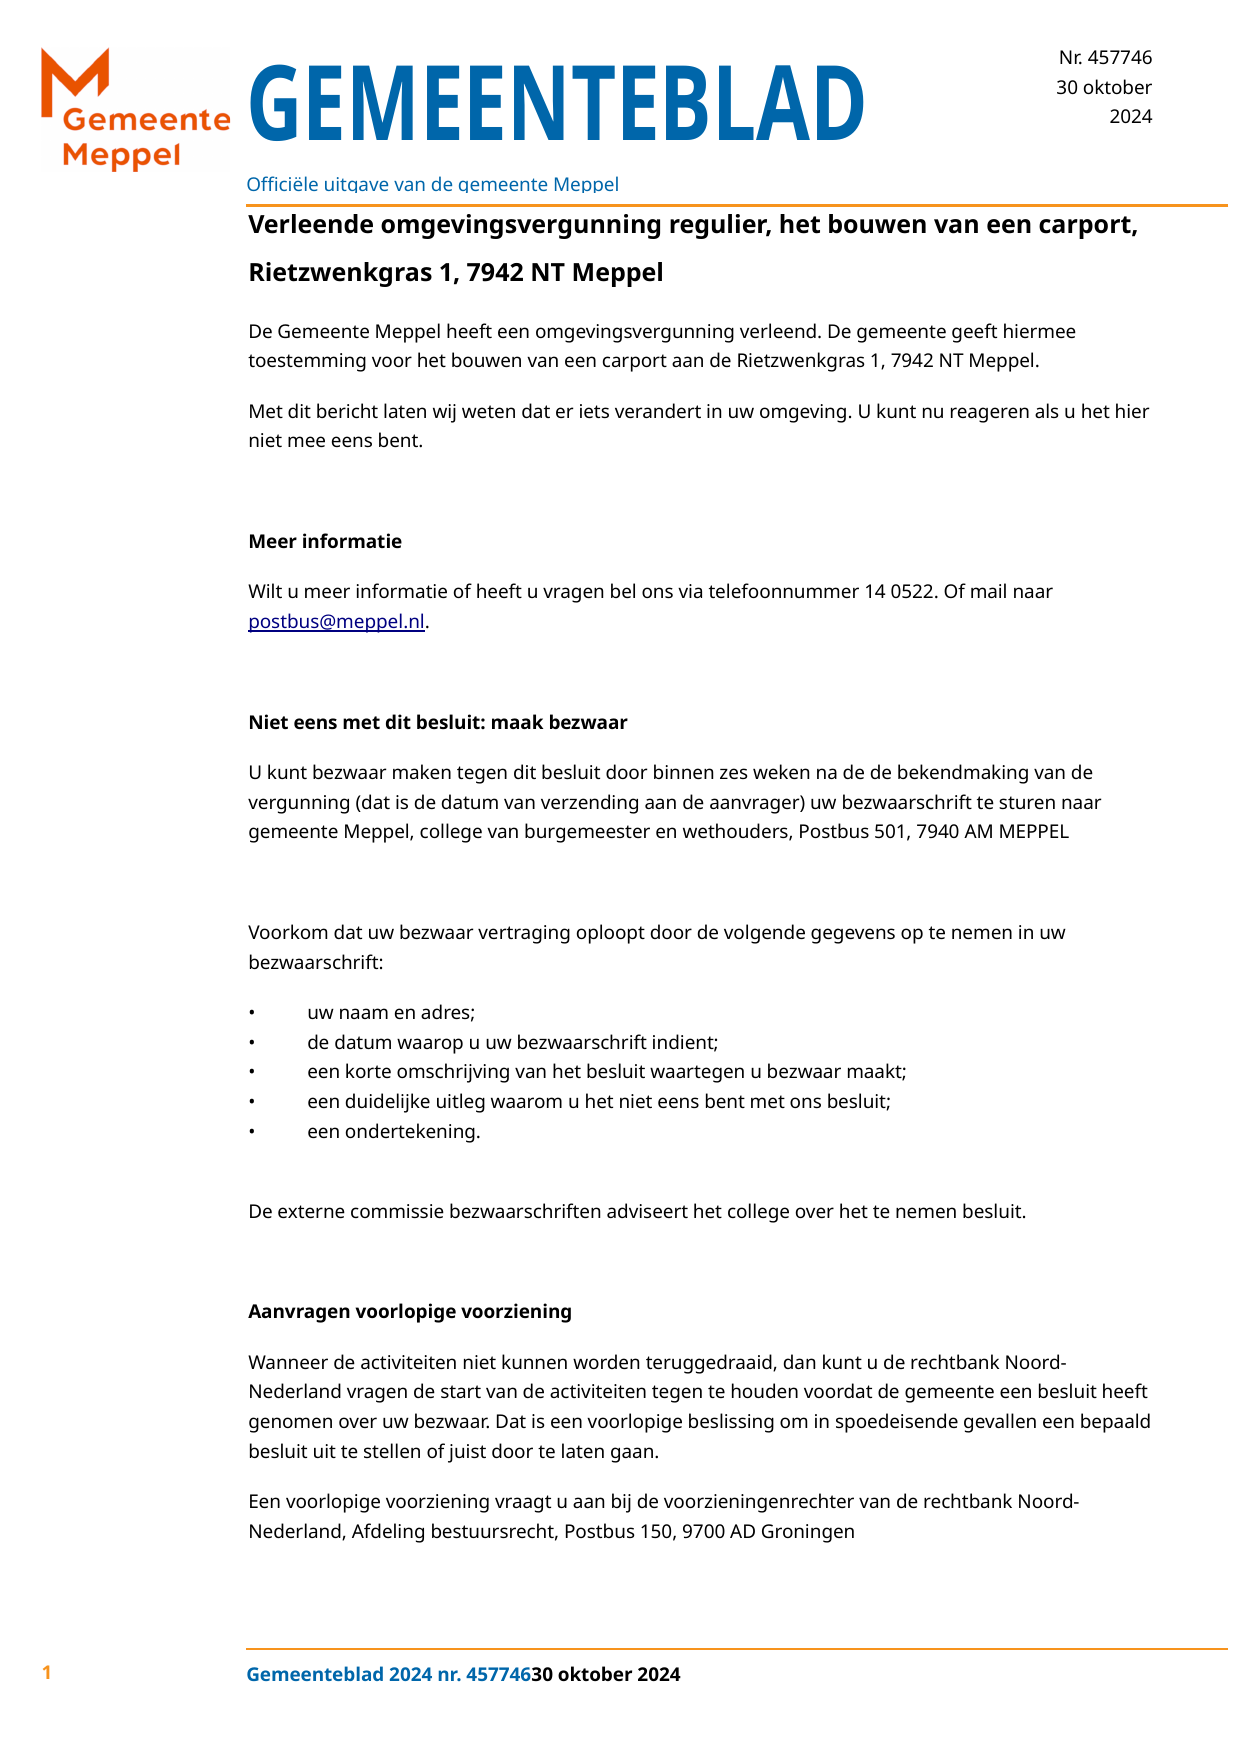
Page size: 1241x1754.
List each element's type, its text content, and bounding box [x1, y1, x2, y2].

text De Gemeente Meppel heeft een omgevingsvergunning verleend. De gemeente geeft hiermee toestemming voor het bouwen van een carport aan de Rietzwenkgras 1, 7942 NT Meppel. [248, 318, 1152, 373]
text Verleende omgevingsvergunning regulier, het bouwen van een carport, Rietzwenkgras 1, 7942 NT Meppel [248, 207, 1152, 288]
text Wilt u meer informatie of heeft u vragen bel ons via telefoonnummer 14 0522. Of mail naar postbus@meppel.nl. [248, 579, 1152, 634]
list uw naam en adres; [248, 999, 1152, 1025]
text Aanvragen voorlopige voorziening [248, 1299, 1152, 1324]
text Wanneer de activiteiten niet kunnen worden teruggedraaid, dan kunt u de rechtbank Noord-Nederland vragen de start van de activiteiten tegen te houden voordat de gemeente een besluit heeft genomen over uw bezwaar. Dat is een voorlopige beslissing om in spoedeisende gevallen een bepaald besluit uit te stellen of juist door te laten gaan. [248, 1349, 1152, 1464]
list een korte omschrijving van het besluit waartegen u bezwaar maakt; [248, 1059, 1152, 1084]
text Een voorlopige voorziening vraagt u aan bij de voorzieningenrechter van de rechtbank Noord-Nederland, Afdeling bestuursrecht, Postbus 150, 9700 AD Groningen [248, 1488, 1152, 1544]
picture [41, 47, 231, 172]
text Niet eens met dit besluit: maak bezwaar [248, 709, 1152, 735]
text Met dit bericht laten wij weten dat er iets verandert in uw omgeving. U kunt nu reageren als u het hier niet mee eens bent. [248, 398, 1152, 453]
list een duidelijke uitleg waarom u het niet eens bent met ons besluit; [248, 1088, 1152, 1114]
text Meer informatie [248, 528, 1152, 554]
text U kunt bezwaar maken tegen dit besluit door binnen zes weken na de de bekendmaking van de vergunning (dat is de datum van verzending aan de aanvrager) uw bezwaarschrift te sturen naar gemeente Meppel, college van burgemeester en wethouders, Postbus 501, 7940 AM MEPPEL [248, 759, 1152, 844]
list een ondertekening. [248, 1118, 1152, 1144]
list de datum waarop u uw bezwaarschrift indient; [248, 1029, 1152, 1055]
text Voorkom dat uw bezwaar vertraging oploopt door de volgende gegevens op te nemen in uw bezwaarschrift: [248, 919, 1152, 975]
text De externe commissie bezwaarschriften adviseert het college over het te nemen besluit. [248, 1198, 1152, 1224]
